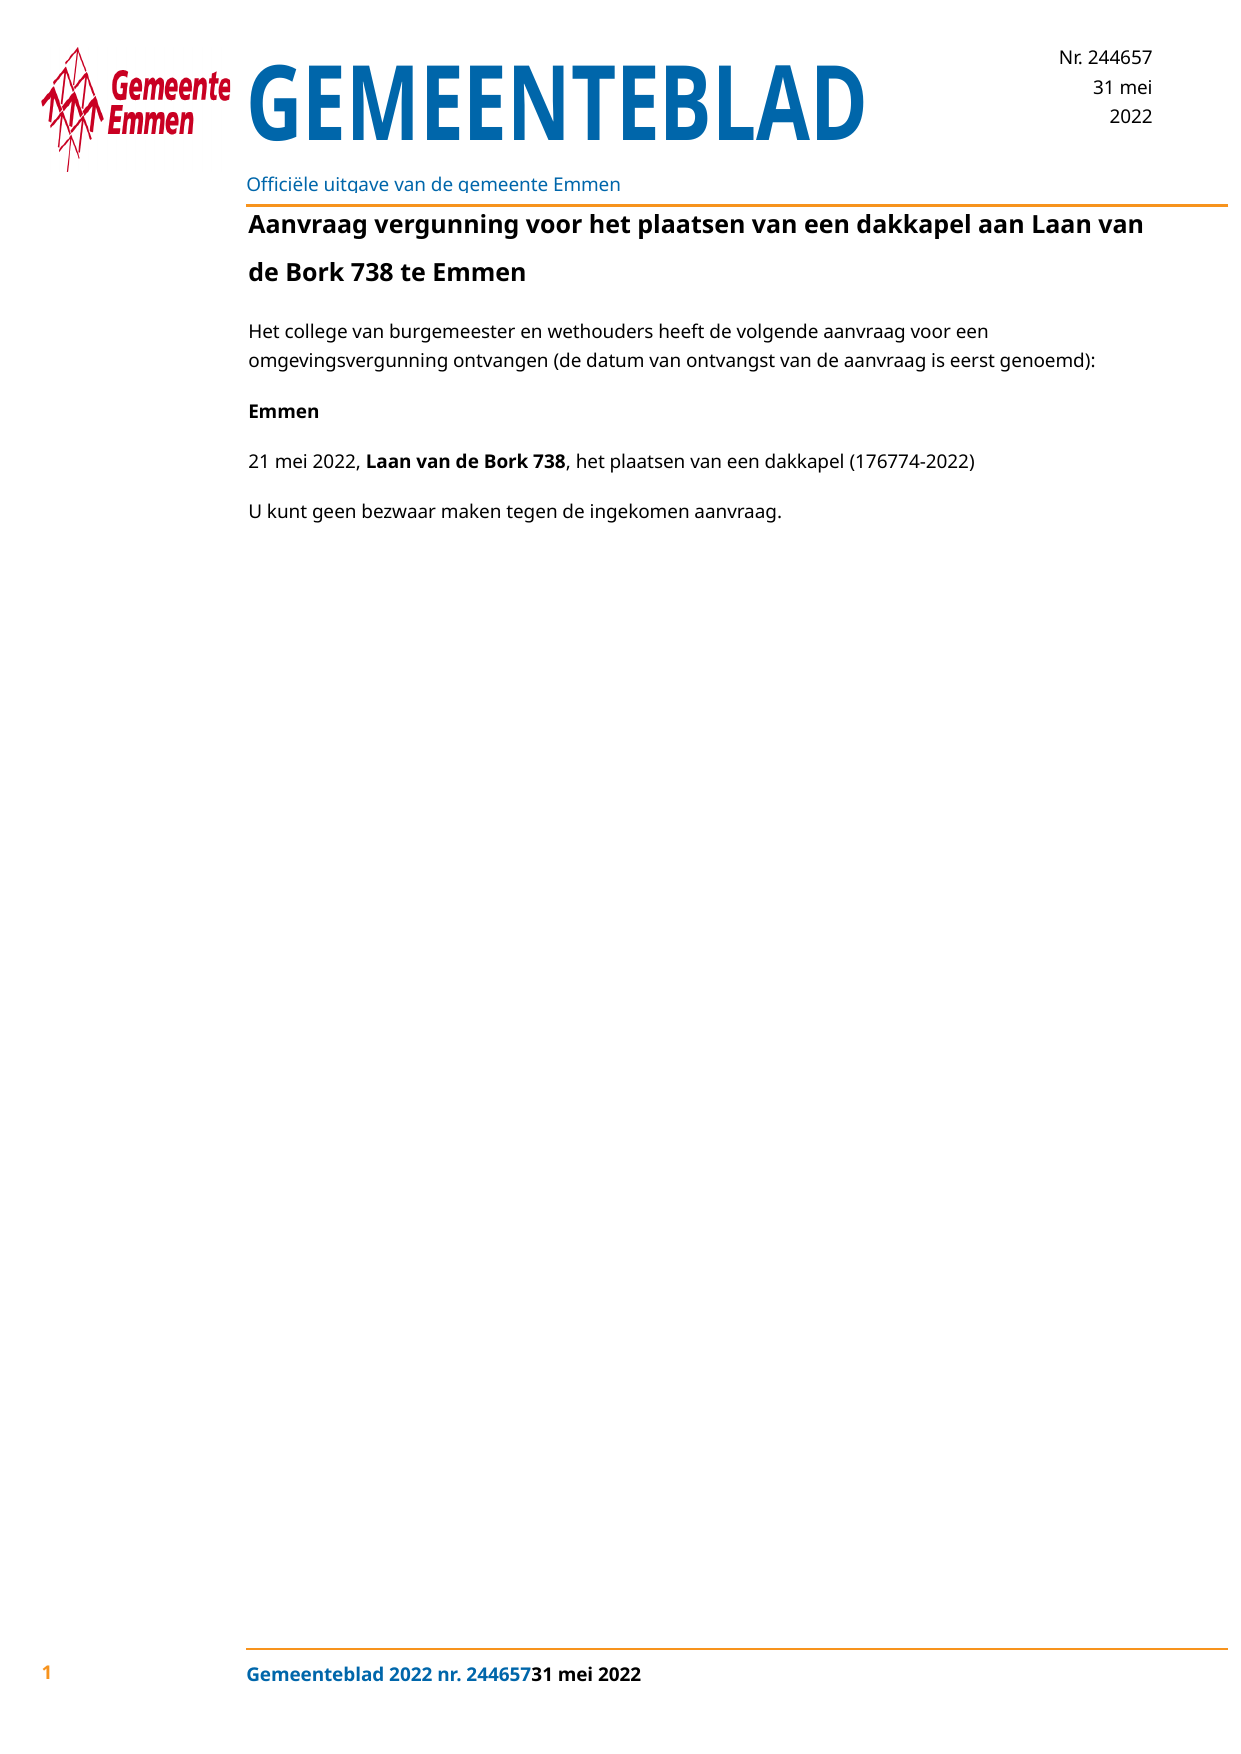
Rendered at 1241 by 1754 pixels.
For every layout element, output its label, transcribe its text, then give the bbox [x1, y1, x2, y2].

text 21 mei 2022, Laan van de Bork 738, het plaatsen van een dakkapel (176774-2022) [248, 448, 1152, 474]
text U kunt geen bezwaar maken tegen de ingekomen aanvraag. [248, 499, 1152, 524]
text Emmen [248, 398, 1152, 424]
text Het college van burgemeester en wethouders heeft de volgende aanvraag voor een omgevingsvergunning ontvangen (de datum van ontvangst van de aanvraag is eerst genoemd): [248, 318, 1152, 373]
text Aanvraag vergunning voor het plaatsen van een dakkapel aan Laan van de Bork 738 te Emmen [248, 207, 1152, 288]
picture [41, 47, 231, 172]
